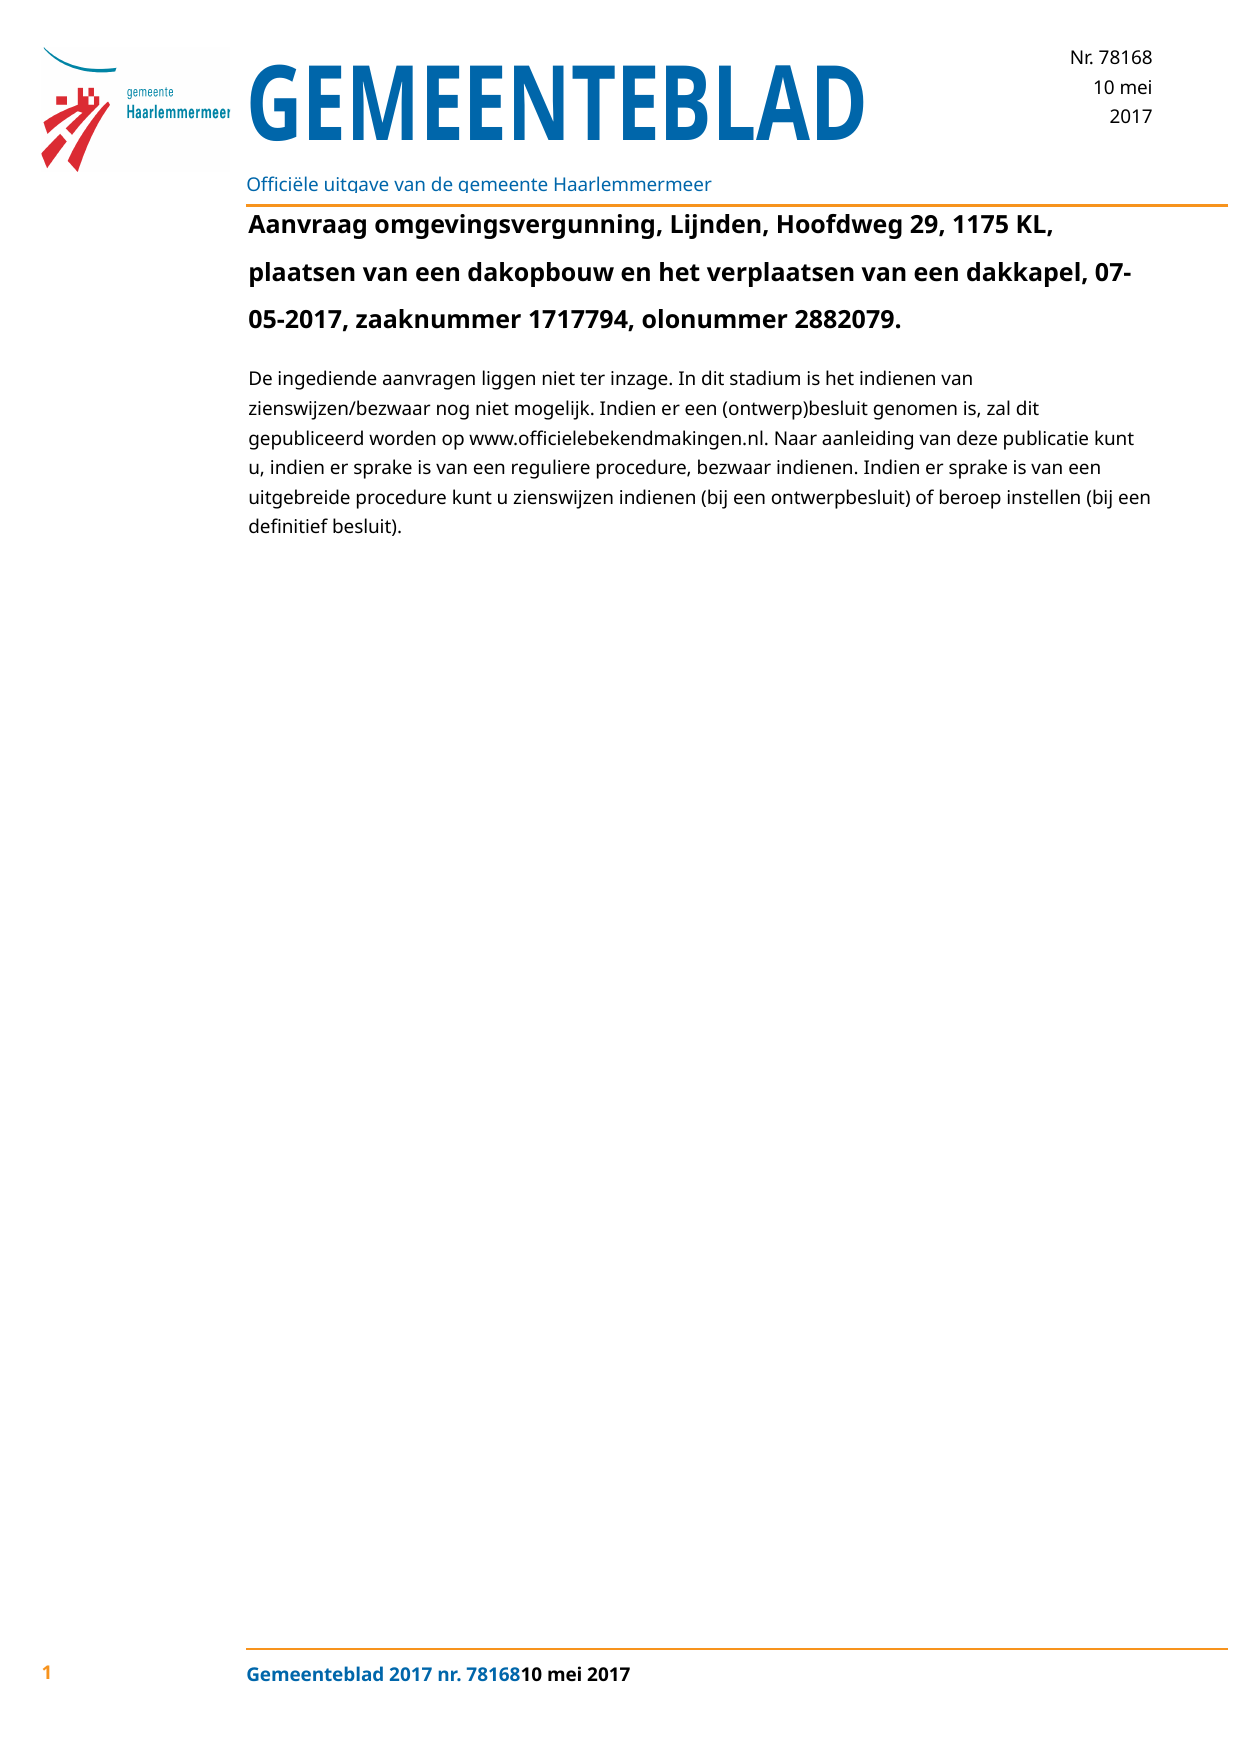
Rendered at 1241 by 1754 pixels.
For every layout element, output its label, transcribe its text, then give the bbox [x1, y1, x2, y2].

picture [41, 47, 231, 172]
text De ingediende aanvragen liggen niet ter inzage. In dit stadium is het indienen van zienswijzen/bezwaar nog niet mogelijk. Indien er een (ontwerp)besluit genomen is, zal dit gepubliceerd worden op www.officielebekendmakingen.nl. Naar aanleiding van deze publicatie kunt u, indien er sprake is van een reguliere procedure, bezwaar indienen. Indien er sprake is van een uitgebreide procedure kunt u zienswijzen indienen (bij een ontwerpbesluit) of beroep instellen (bij een definitief besluit). [248, 366, 1152, 539]
text Aanvraag omgevingsvergunning, Lijnden, Hoofdweg 29, 1175 KL, plaatsen van een dakopbouw en het verplaatsen van een dakkapel, 07-05-2017, zaaknummer 1717794, olonummer 2882079. [248, 207, 1152, 336]
